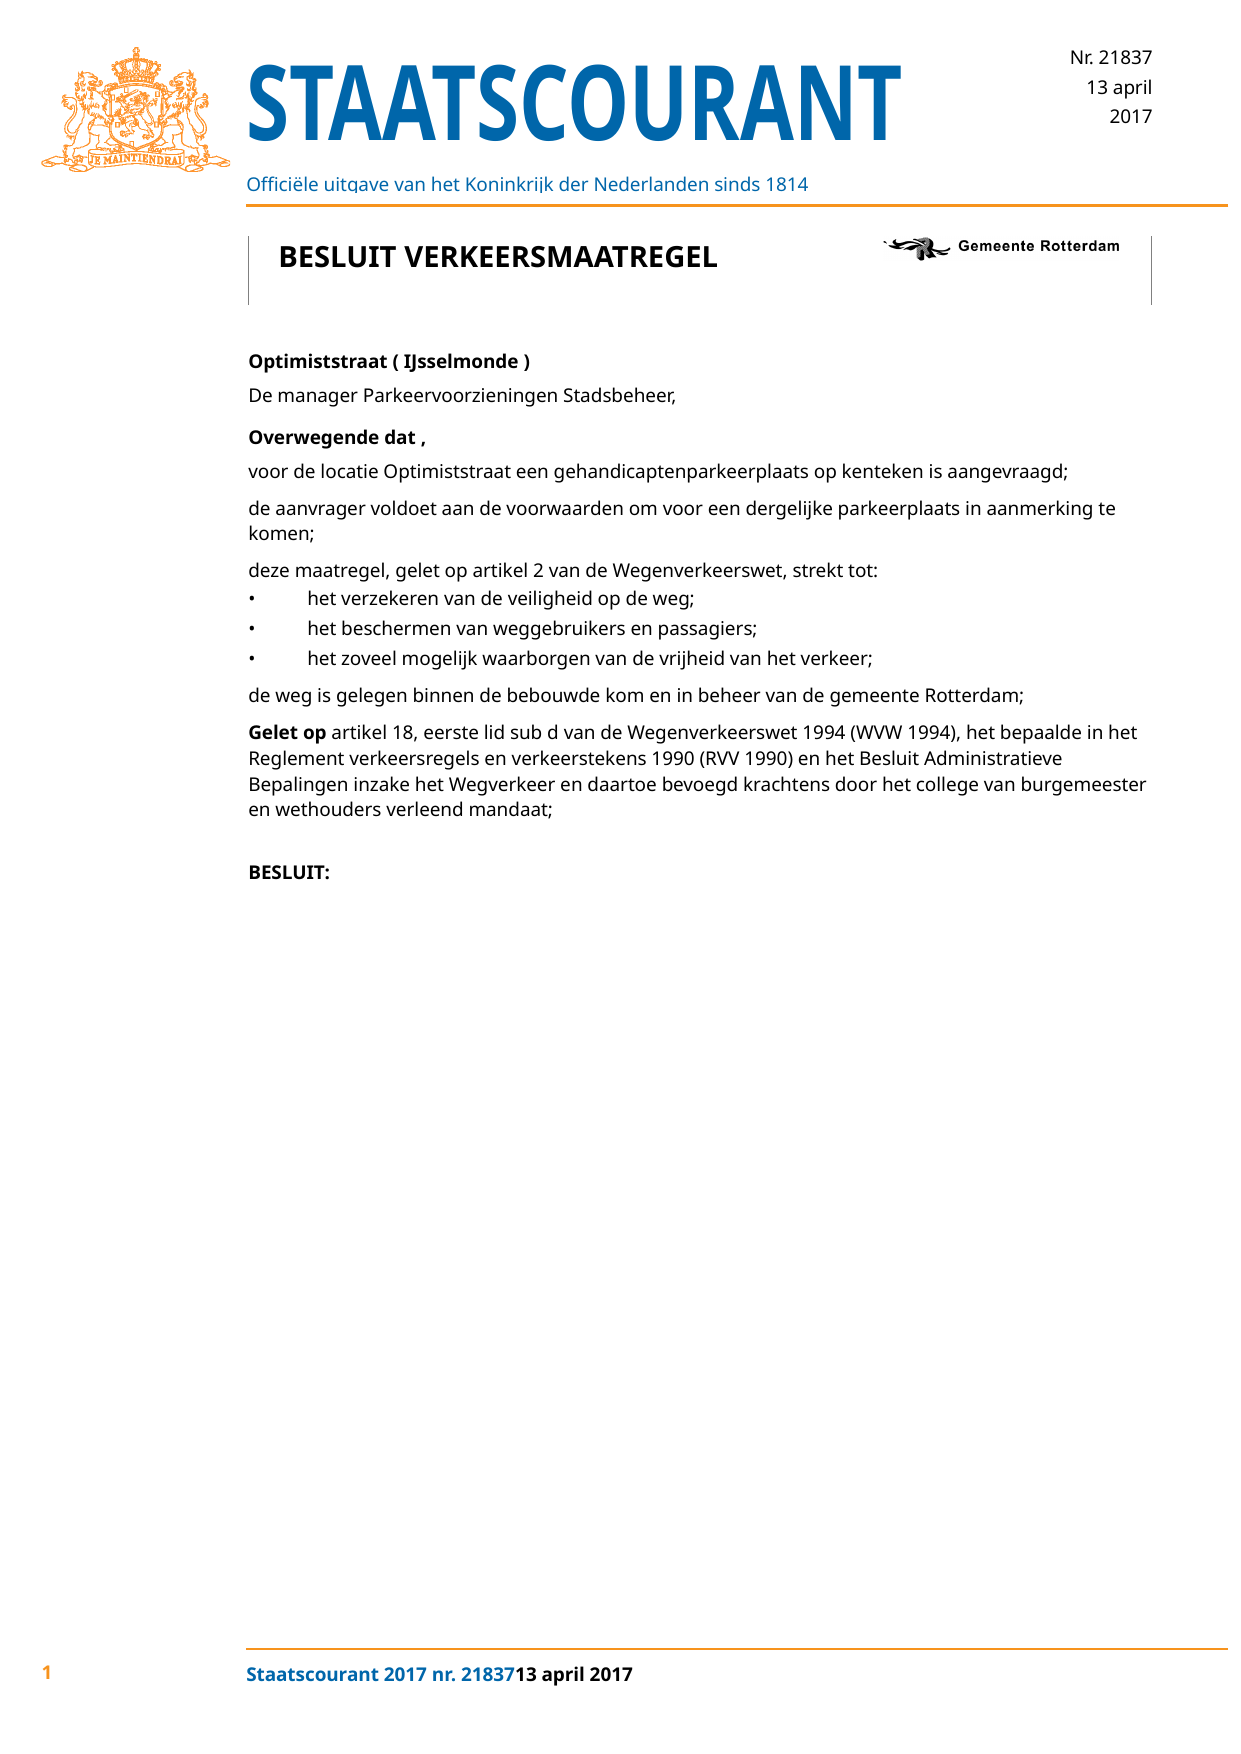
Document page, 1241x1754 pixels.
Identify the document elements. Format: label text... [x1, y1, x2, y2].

text Gelet op artikel 18, eerste lid sub d van de Wegenverkeerswet 1994 (WVW 1994), het bepaalde in het Reglement verkeersregels en verkeerstekens 1990 (RVV 1990) en het Besluit Administratieve Bepalingen inzake het Wegverkeer en daartoe bevoegd krachtens door het college van burgemeester en wethouders verleend mandaat; [248, 719, 1152, 822]
text deze maatregel, gelet op artikel 2 van de Wegenverkeerswet, strekt tot: [248, 557, 1152, 583]
text de weg is gelegen binnen de bebouwde kom en in beheer van de gemeente Rotterdam; [248, 683, 1152, 708]
text De manager Parkeervoorzieningen Stadsbeheer, [248, 382, 1152, 408]
list het beschermen van weggebruikers en passagiers; [248, 615, 1152, 641]
text de aanvrager voldoet aan de voorwaarden om voor een dergelijke parkeerplaats in aanmerking te komen; [248, 495, 1152, 546]
list het verzekeren van de veiligheid op de weg; [248, 586, 1152, 611]
text Optimiststraat ( IJsselmonde ) [248, 348, 1152, 374]
text Overwegende dat , [248, 424, 1152, 450]
text voor de locatie Optimiststraat een gehandicaptenparkeerplaats op kenteken is aangevraagd; [248, 458, 1152, 484]
picture [41, 47, 231, 172]
text BESLUIT: [248, 859, 1152, 885]
table_header [850, 236, 1151, 305]
list het zoveel mogelijk waarborgen van de vrijheid van het verkeer; [248, 645, 1152, 670]
table_header BESLUIT VERKEERSMAATREGEL [249, 236, 850, 305]
picture [882, 236, 1119, 261]
